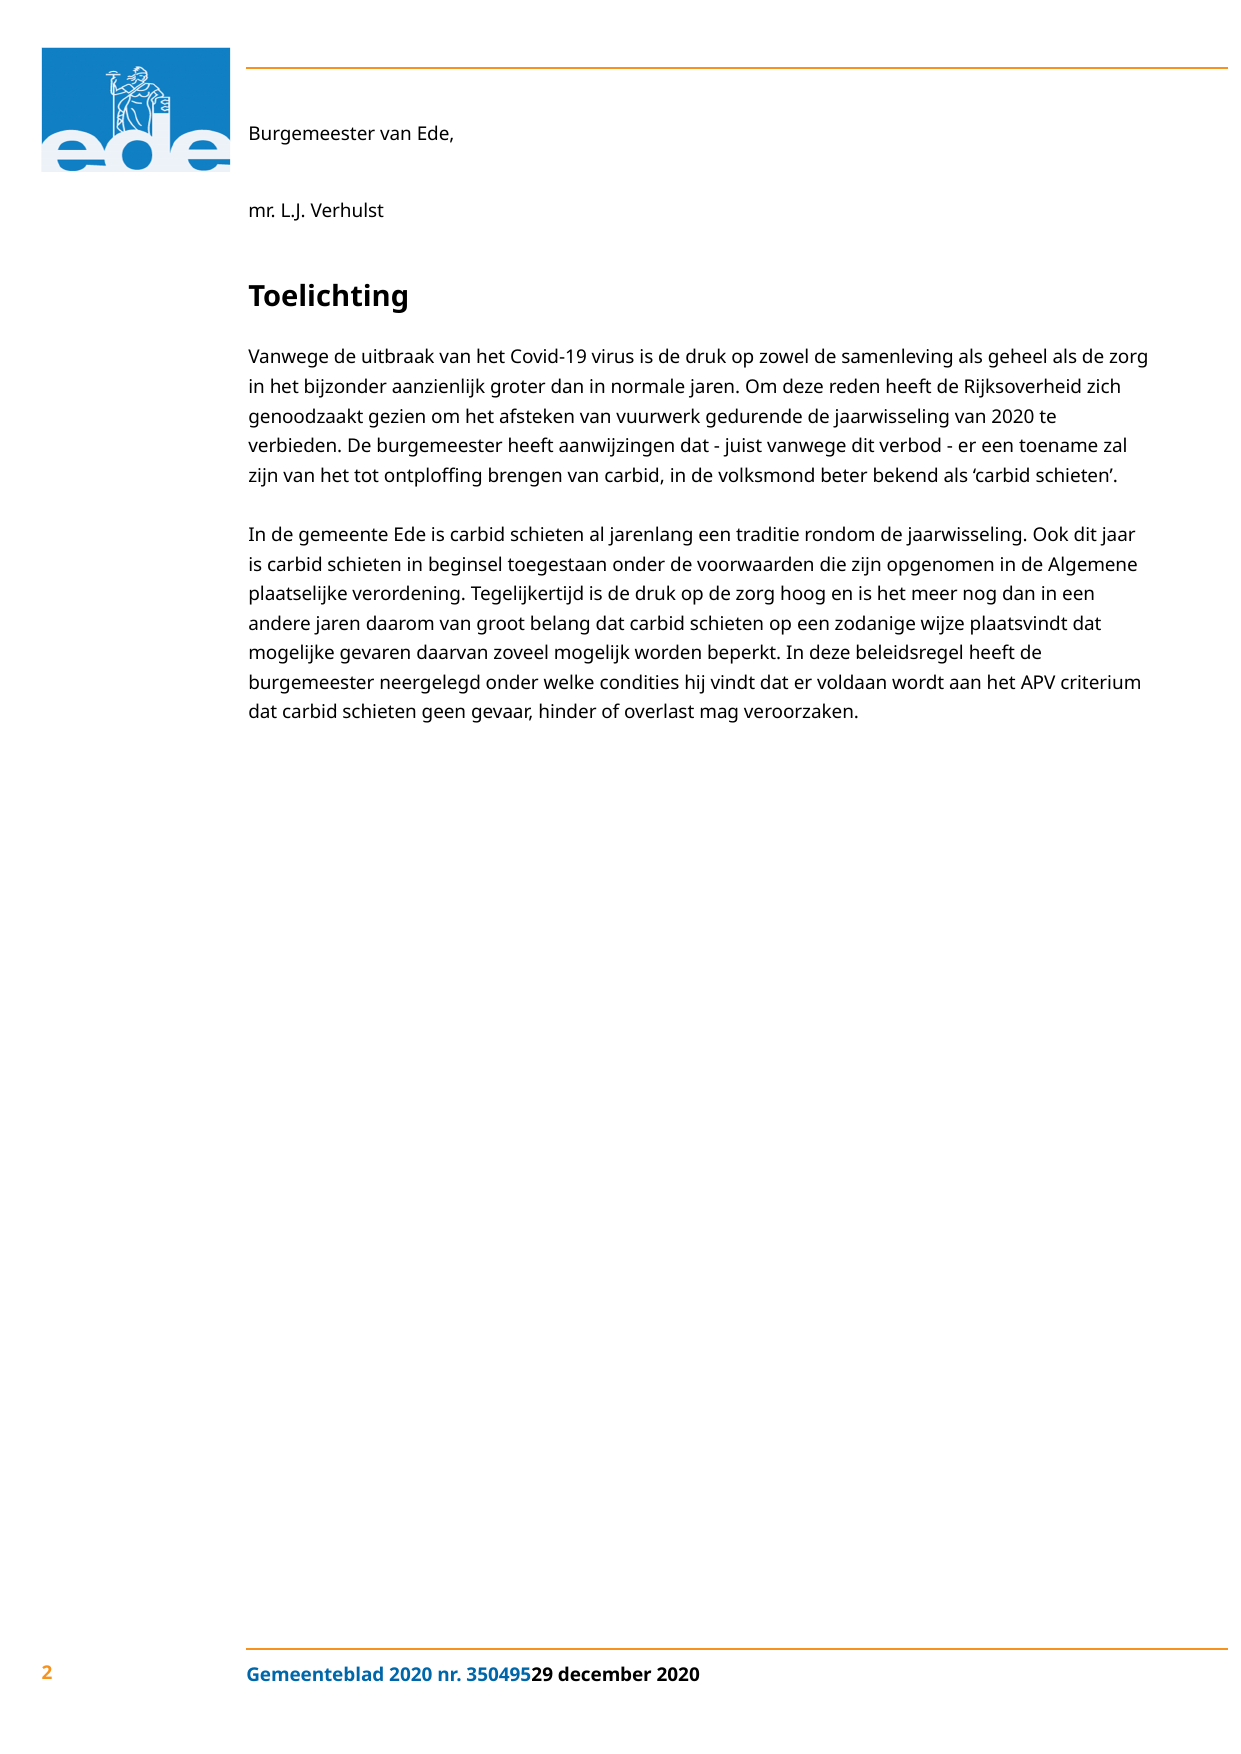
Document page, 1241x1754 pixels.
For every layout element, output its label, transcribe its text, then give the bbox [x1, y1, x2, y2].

text Vanwege de uitbraak van het Covid-19 virus is de druk op zowel de samenleving als geheel als de zorg in het bijzonder aanzienlijk groter dan in normale jaren. Om deze reden heeft de Rijksoverheid zich genoodzaakt gezien om het afsteken van vuurwerk gedurende de jaarwisseling van 2020 te verbieden. De burgemeester heeft aanwijzingen dat - juist vanwege dit verbod - er een toename zal zijn van het tot ontploffing brengen van carbid, in de volksmond beter bekend als ‘carbid schieten’. [248, 344, 1152, 488]
text mr. L.J. Verhulst [248, 198, 1152, 223]
text In de gemeente Ede is carbid schieten al jarenlang een traditie rondom de jaarwisseling. Ook dit jaar is carbid schieten in beginsel toegestaan onder de voorwaarden die zijn opgenomen in de Algemene plaatselijke verordening. Tegelijkertijd is de druk op de zorg hoog en is het meer nog dan in een andere jaren daarom van groot belang dat carbid schieten op een zodanige wijze plaatsvindt dat mogelijke gevaren daarvan zoveel mogelijk worden beperkt. In deze beleidsregel heeft de burgemeester neergelegd onder welke condities hij vindt dat er voldaan wordt aan het APV criterium dat carbid schieten geen gevaar, hinder of overlast mag veroorzaken. [248, 521, 1152, 724]
text Toelichting [248, 275, 1152, 314]
text Burgemeester van Ede, [248, 121, 1152, 146]
picture [41, 47, 231, 172]
